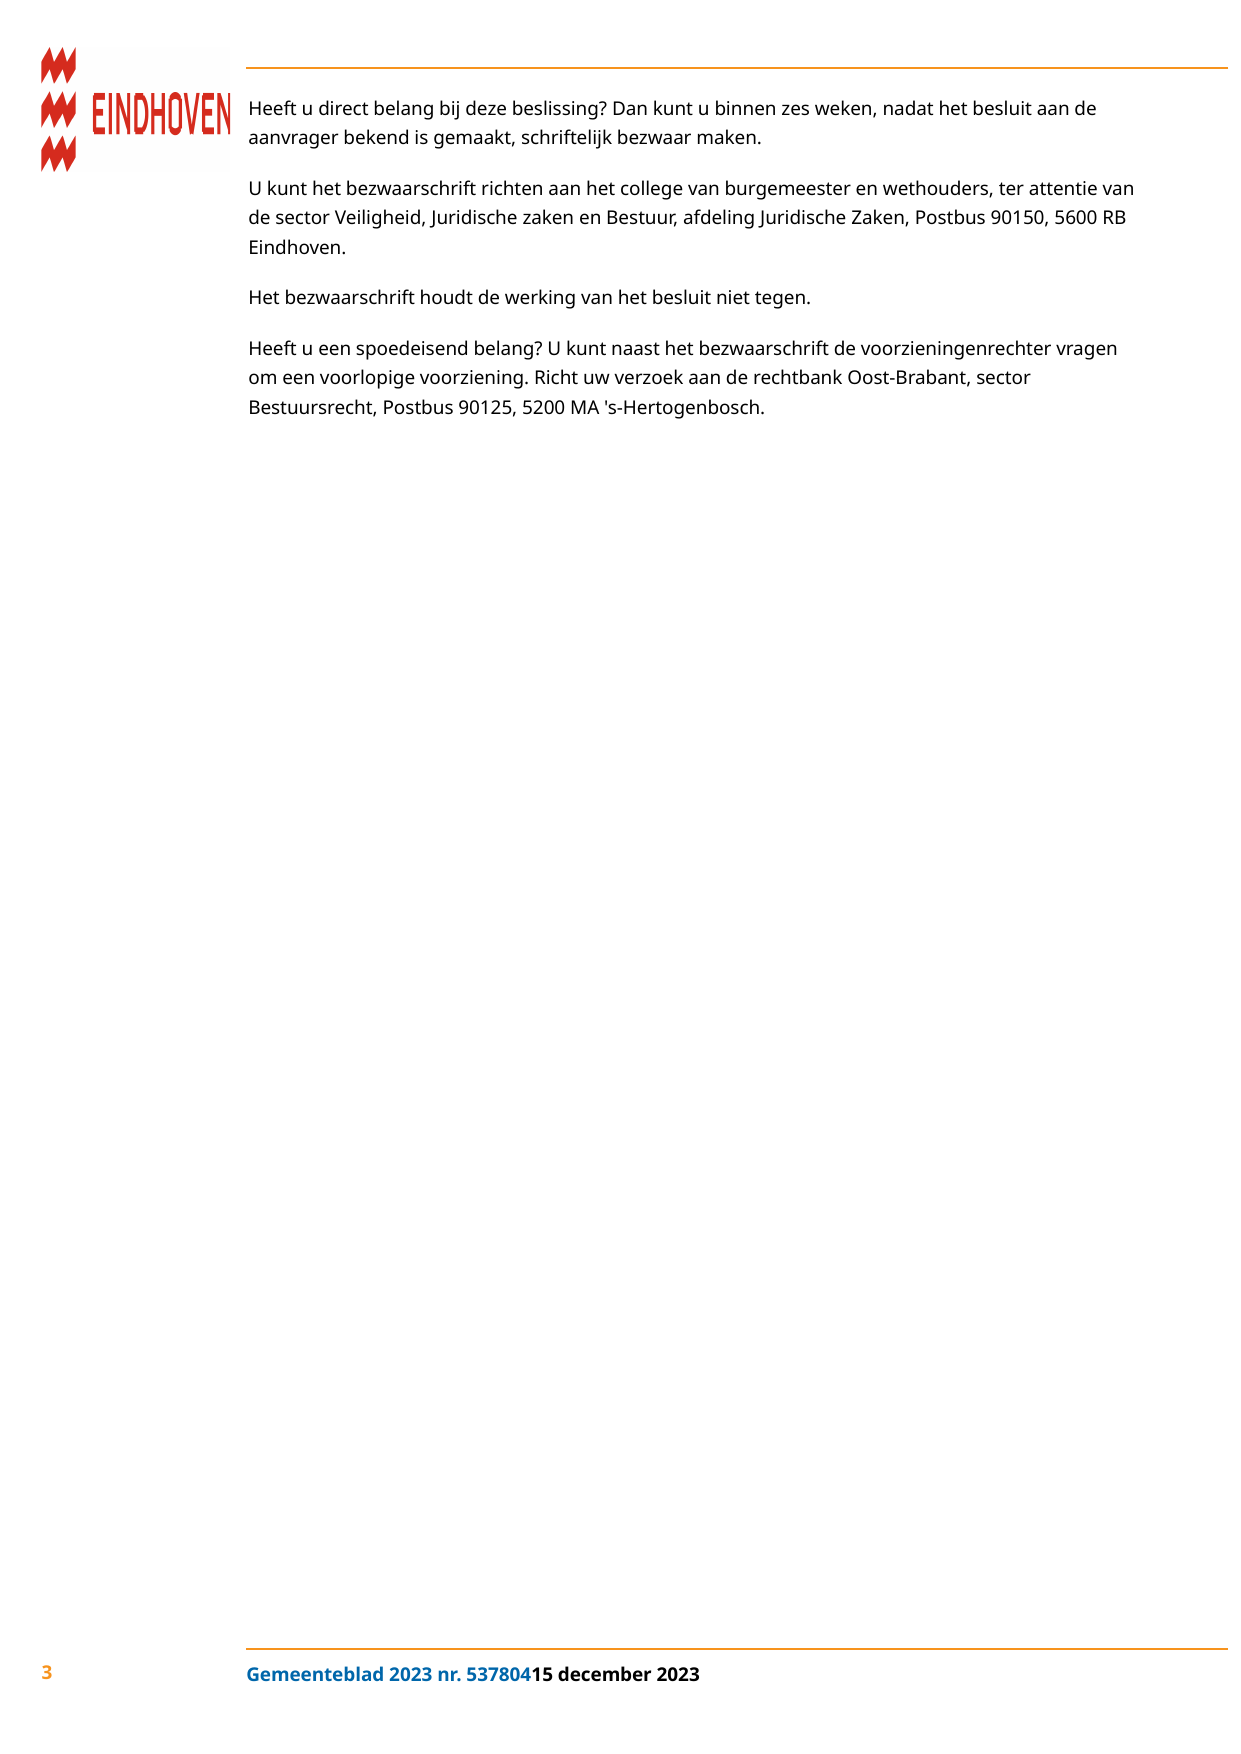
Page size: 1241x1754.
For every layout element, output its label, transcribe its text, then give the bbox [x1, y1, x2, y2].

text U kunt het bezwaarschrift richten aan het college van burgemeester en wethouders, ter attentie van de sector Veiligheid, Juridische zaken en Bestuur, afdeling Juridische Zaken, Postbus 90150, 5600 RB Eindhoven. [248, 175, 1152, 260]
text Het bezwaarschrift houdt de werking van het besluit niet tegen. [248, 284, 1152, 310]
text Heeft u een spoedeisend belang? U kunt naast het bezwaarschrift de voorzieningenrechter vragen om een voorlopige voorziening. Richt uw verzoek aan de rechtbank Oost-Brabant, sector Bestuursrecht, Postbus 90125, 5200 MA 's-Hertogenbosch. [248, 335, 1152, 420]
picture [41, 47, 231, 172]
text Heeft u direct belang bij deze beslissing? Dan kunt u binnen zes weken, nadat het besluit aan de aanvrager bekend is gemaakt, schriftelijk bezwaar maken. [248, 95, 1152, 150]
